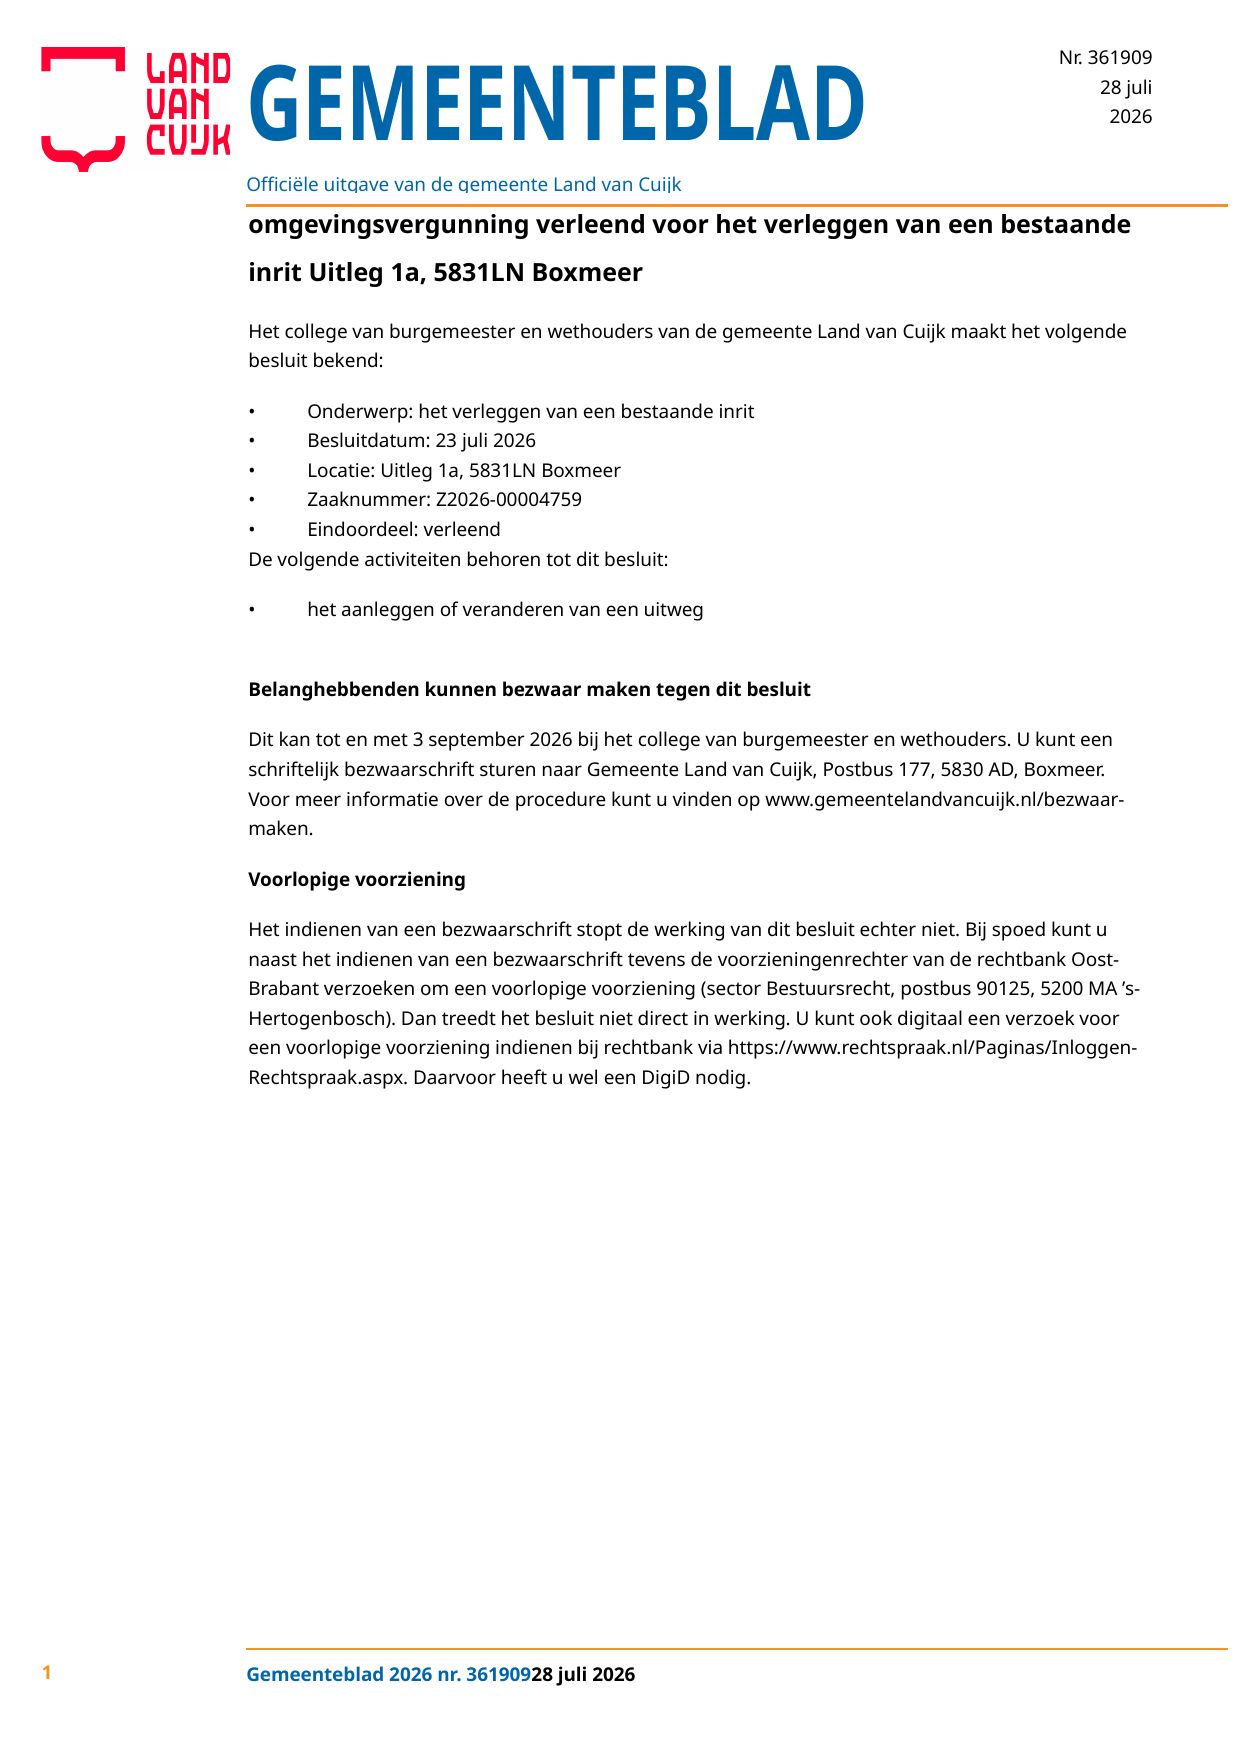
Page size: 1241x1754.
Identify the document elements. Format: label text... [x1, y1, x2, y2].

list Eindoordeel: verleend [248, 516, 1152, 542]
text Voorlopige voorziening [248, 866, 1152, 892]
list Locatie: Uitleg 1a, 5831LN Boxmeer [248, 457, 1152, 483]
text omgevingsvergunning verleend voor het verleggen van een bestaande inrit Uitleg 1a, 5831LN Boxmeer [248, 207, 1152, 288]
list Onderwerp: het verleggen van een bestaande inrit [248, 398, 1152, 424]
list het aanleggen of veranderen van een uitweg [248, 596, 1152, 622]
text Belanghebbenden kunnen bezwaar maken tegen dit besluit [248, 676, 1152, 702]
list Zaaknummer: Z2026-00004759 [248, 487, 1152, 512]
list Besluitdatum: 23 juli 2026 [248, 427, 1152, 453]
text De volgende activiteiten behoren tot dit besluit: [248, 546, 1152, 572]
picture [41, 47, 231, 172]
text Het indienen van een bezwaarschrift stopt de werking van dit besluit echter niet. Bij spoed kunt u naast het indienen van een bezwaarschrift tevens de voorzieningenrechter van de rechtbank Oost-Brabant verzoeken om een voorlopige voorziening (sector Bestuursrecht, postbus 90125, 5200 MA ’s-Hertogenbosch). Dan treedt het besluit niet direct in werking. U kunt ook digitaal een verzoek voor een voorlopige voorziening indienen bij rechtbank via https://www.rechtspraak.nl/Paginas/Inloggen-Rechtspraak.aspx. Daarvoor heeft u wel een DigiD nodig. [248, 916, 1152, 1090]
text Dit kan tot en met 3 september 2026 bij het college van burgemeester en wethouders. U kunt een schriftelijk bezwaarschrift sturen naar Gemeente Land van Cuijk, Postbus 177, 5830 AD, Boxmeer. Voor meer informatie over de procedure kunt u vinden op www.gemeentelandvancuijk.nl/bezwaar-maken. [248, 727, 1152, 841]
text Het college van burgemeester en wethouders van de gemeente Land van Cuijk maakt het volgende besluit bekend: [248, 318, 1152, 373]
